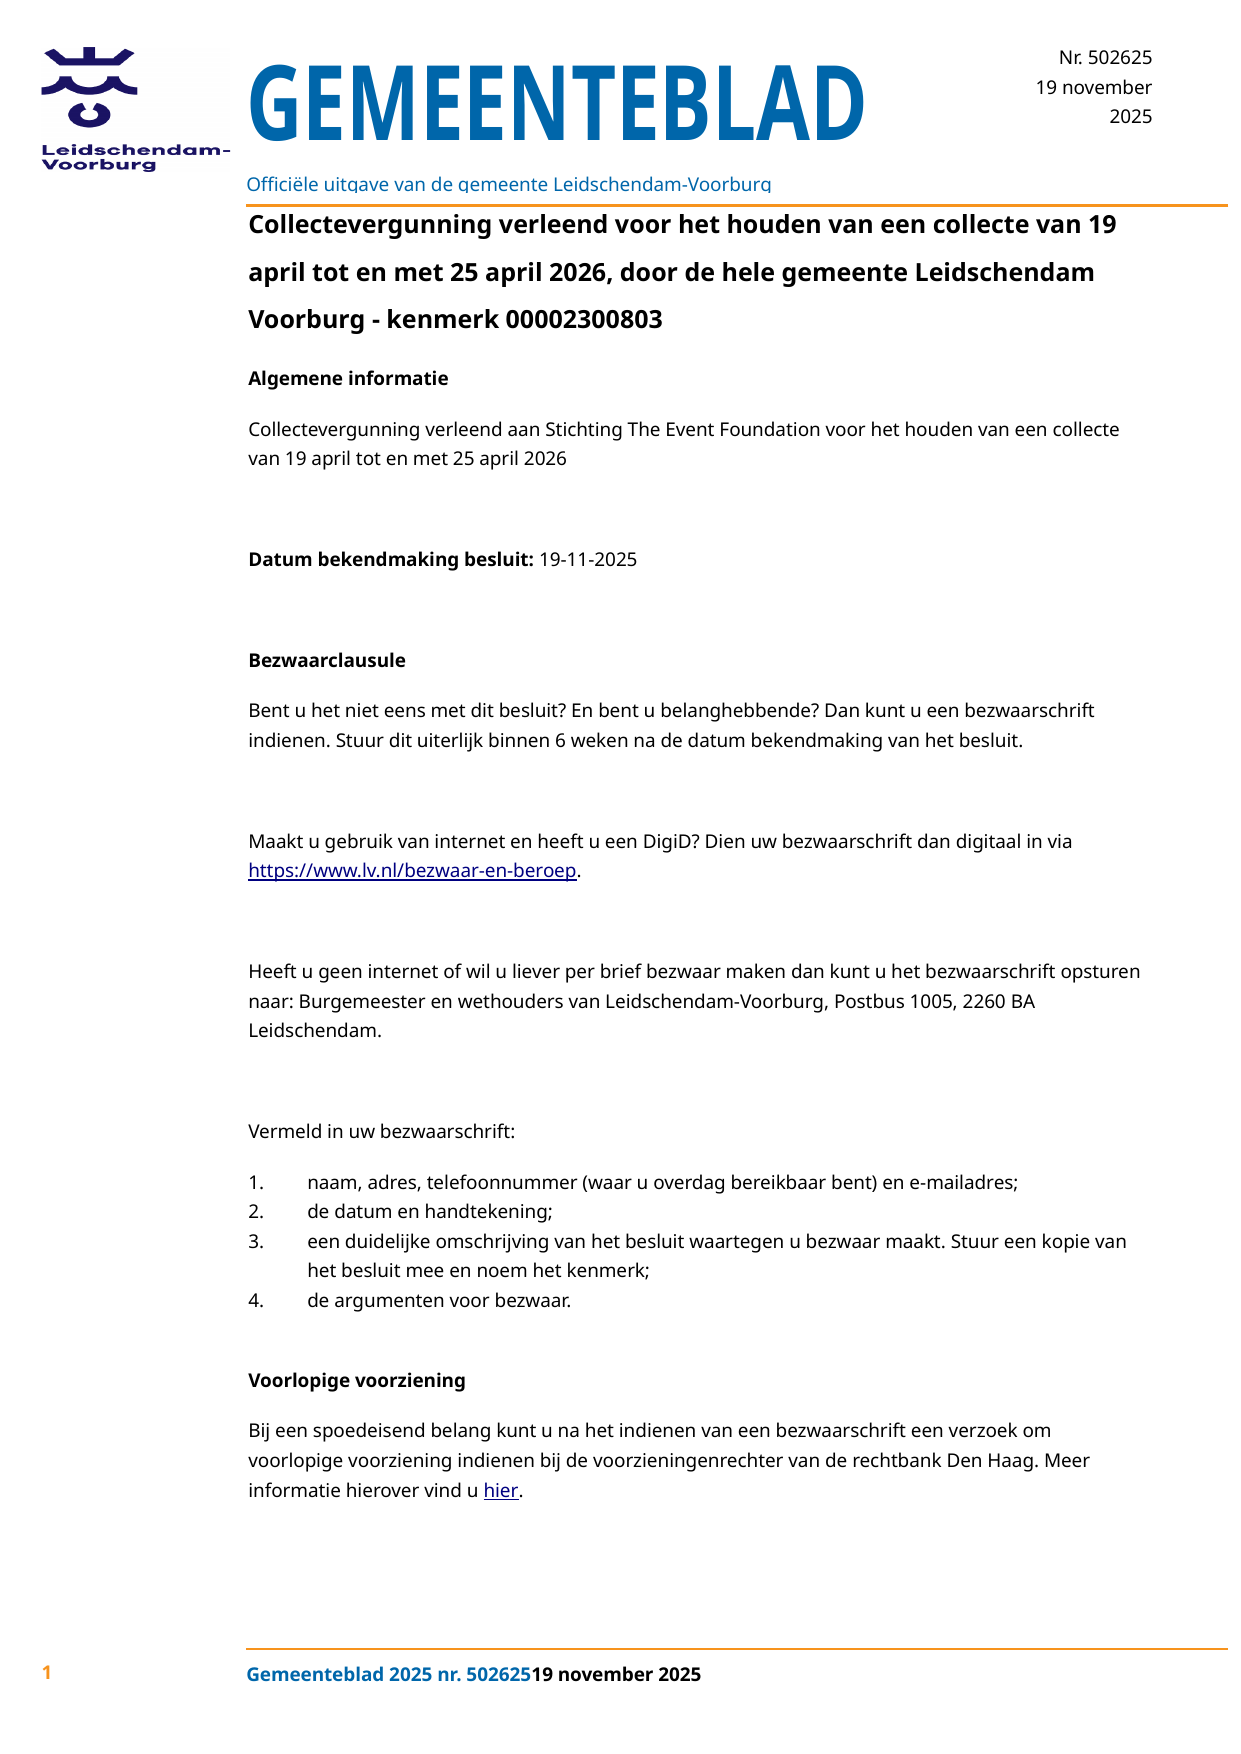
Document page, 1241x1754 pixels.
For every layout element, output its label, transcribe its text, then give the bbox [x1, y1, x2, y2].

list de datum en handtekening; [248, 1198, 1152, 1224]
picture [41, 47, 231, 172]
text Bezwaarclausule [248, 647, 1152, 673]
text Collectevergunning verleend aan Stichting The Event Foundation voor het houden van een collecte van 19 april tot en met 25 april 2026 [248, 416, 1152, 471]
text Maakt u gebruik van internet en heeft u een DigiD? Dien uw bezwaarschrift dan digitaal in via https://www.lv.nl/bezwaar-en-beroep. [248, 828, 1152, 883]
text Datum bekendmaking besluit: 19-11-2025 [248, 546, 1152, 572]
list naam, adres, telefoonnummer (waar u overdag bereikbaar bent) en e-mailadres; [248, 1169, 1152, 1194]
list een duidelijke omschrijving van het besluit waartegen u bezwaar maakt. Stuur een kopie van het besluit mee en noem het kenmerk; [248, 1228, 1152, 1283]
text Heeft u geen internet of wil u liever per brief bezwaar maken dan kunt u het bezwaarschrift opsturen naar: Burgemeester en wethouders van Leidschendam-Voorburg, Postbus 1005, 2260 BA Leidschendam. [248, 958, 1152, 1043]
text Algemene informatie [248, 366, 1152, 391]
text Voorlopige voorziening [248, 1367, 1152, 1393]
text Vermeld in uw bezwaarschrift: [248, 1118, 1152, 1144]
text Bij een spoedeisend belang kunt u na het indienen van een bezwaarschrift een verzoek om voorlopige voorziening indienen bij de voorzieningenrechter van de rechtbank Den Haag. Meer informatie hierover vind u hier. [248, 1418, 1152, 1502]
text Bent u het niet eens met dit besluit? En bent u belanghebbende? Dan kunt u een bezwaarschrift indienen. Stuur dit uiterlijk binnen 6 weken na de datum bekendmaking van het besluit. [248, 698, 1152, 753]
list de argumenten voor bezwaar. [248, 1287, 1152, 1313]
text Collectevergunning verleend voor het houden van een collecte van 19 april tot en met 25 april 2026, door de hele gemeente Leidschendam Voorburg - kenmerk 00002300803 [248, 207, 1152, 336]
